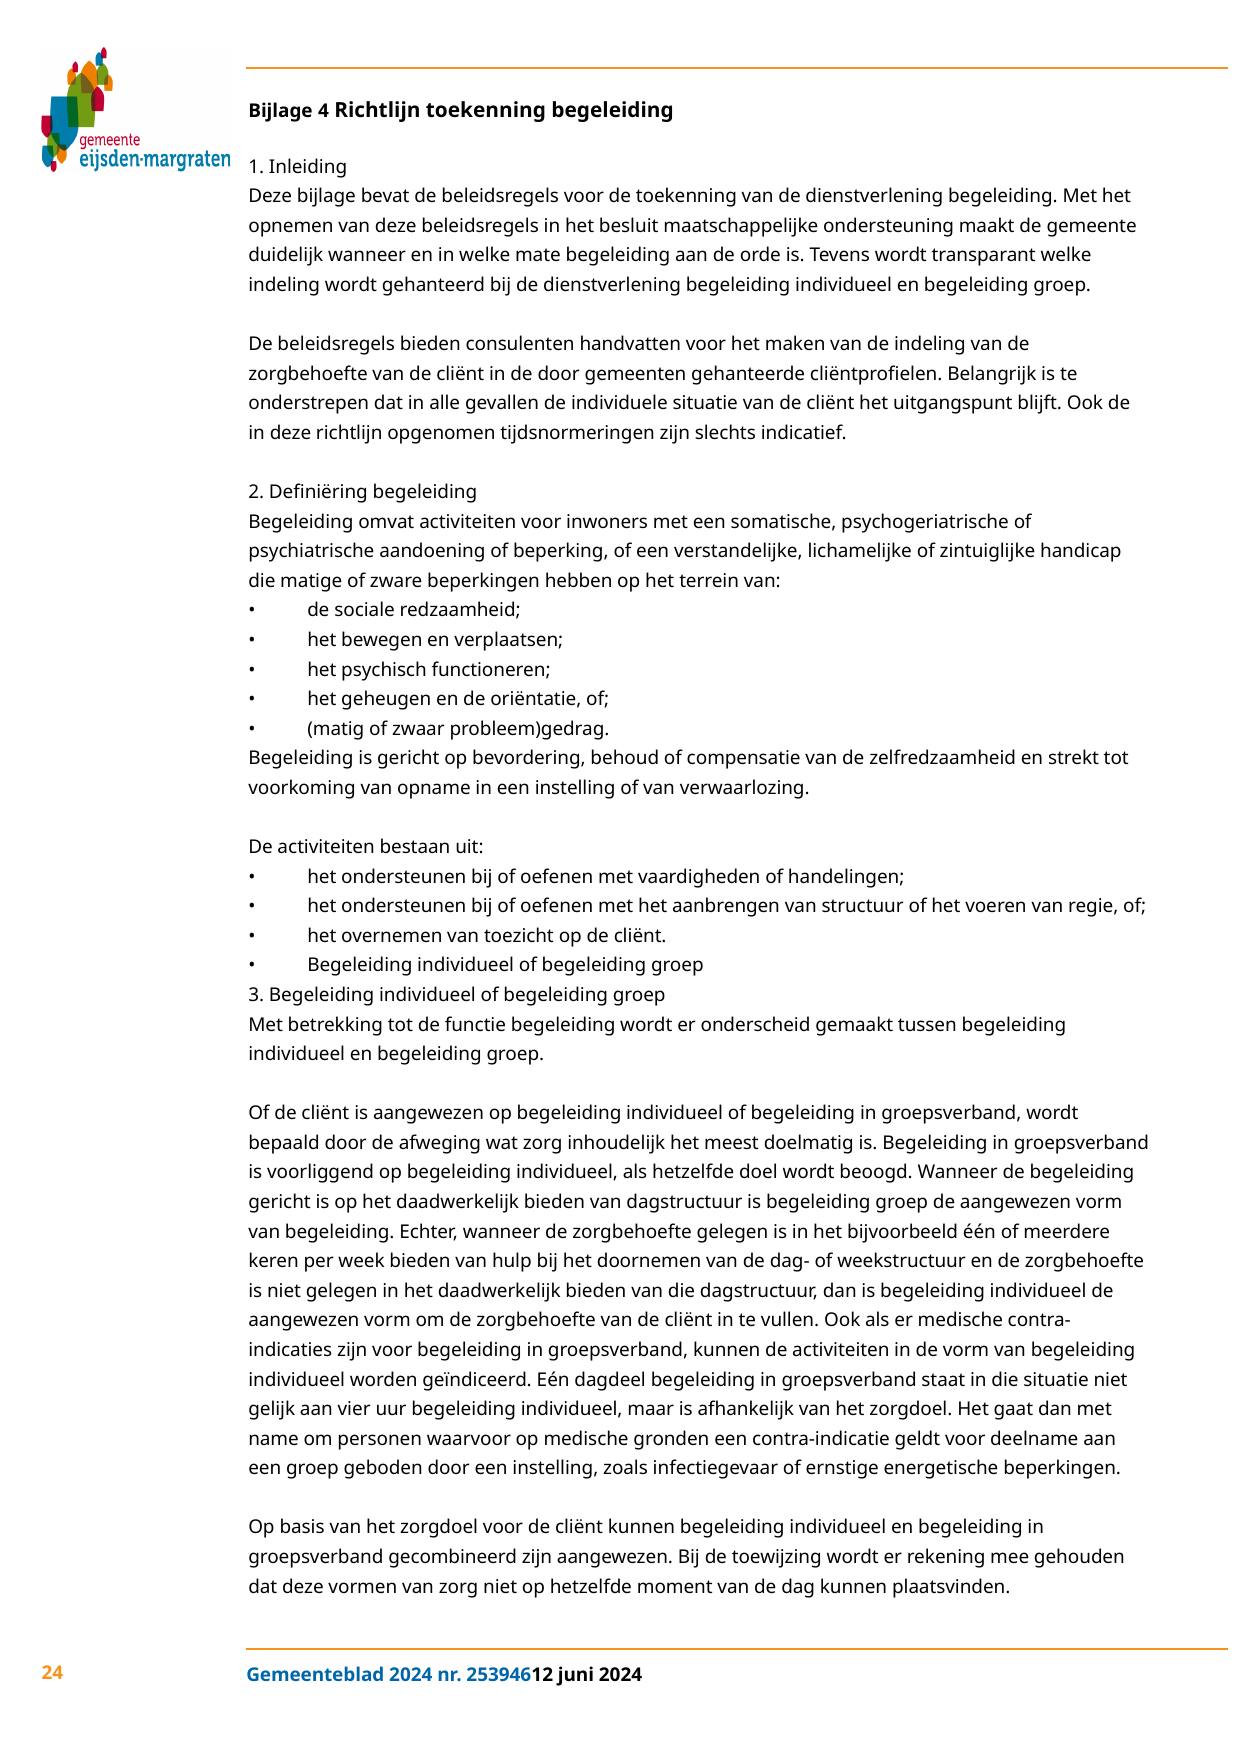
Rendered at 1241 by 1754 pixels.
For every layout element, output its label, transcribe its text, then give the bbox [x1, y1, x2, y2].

text 1. Inleiding [248, 153, 1152, 179]
text 2. Definiëring begeleiding [248, 478, 1152, 504]
text De beleidsregels bieden consulenten handvatten voor het maken van de indeling van de zorgbehoefte van de cliënt in de door gemeenten gehanteerde cliëntprofielen. Belangrijk is te onderstrepen dat in alle gevallen de individuele situatie van de cliënt het uitgangspunt blijft. Ook de in deze richtlijn opgenomen tijdsnormeringen zijn slechts indicatief. [248, 330, 1152, 445]
text Deze bijlage bevat de beleidsregels voor de toekenning van de dienstverlening begeleiding. Met het opnemen van deze beleidsregels in het besluit maatschappelijke ondersteuning maakt de gemeente duidelijk wanneer en in welke mate begeleiding aan de orde is. Tevens wordt transparant welke indeling wordt gehanteerd bij de dienstverlening begeleiding individueel en begeleiding groep. [248, 182, 1152, 297]
text 3. Begeleiding individueel of begeleiding groep [248, 981, 1152, 1007]
text Of de cliënt is aangewezen op begeleiding individueel of begeleiding in groepsverband, wordt bepaald door de afweging wat zorg inhoudelijk het meest doelmatig is. Begeleiding in groepsverband is voorliggend op begeleiding individueel, als hetzelfde doel wordt beoogd. Wanneer de begeleiding gericht is op het daadwerkelijk bieden van dagstructuur is begeleiding groep de aangewezen vorm van begeleiding. Echter, wanneer de zorgbehoefte gelegen is in het bijvoorbeeld één of meerdere keren per week bieden van hulp bij het doornemen van de dag- of weekstructuur en de zorgbehoefte is niet gelegen in het daadwerkelijk bieden van die dagstructuur, dan is begeleiding individueel de aangewezen vorm om de zorgbehoefte van de cliënt in te vullen. Ook als er medische contra-indicaties zijn voor begeleiding in groepsverband, kunnen de activiteiten in de vorm van begeleiding individueel worden geïndiceerd. Eén dagdeel begeleiding in groepsverband staat in die situatie niet gelijk aan vier uur begeleiding individueel, maar is afhankelijk van het zorgdoel. Het gaat dan met name om personen waarvoor op medische gronden een contra-indicatie geldt voor deelname aan een groep geboden door een instelling, zoals infectiegevaar of ernstige energetische beperkingen. [248, 1099, 1152, 1480]
list het bewegen en verplaatsen; [248, 626, 1152, 652]
list het ondersteunen bij of oefenen met vaardigheden of handelingen; [248, 863, 1152, 889]
list het overnemen van toezicht op de cliënt. [248, 922, 1152, 948]
text Bijlage 4 Richtlijn toekenning begeleiding [248, 95, 1152, 123]
list het ondersteunen bij of oefenen met het aanbrengen van structuur of het voeren van regie, of; [248, 892, 1152, 918]
list het psychisch functioneren; [248, 656, 1152, 682]
list Begeleiding individueel of begeleiding groep [248, 952, 1152, 977]
text Begeleiding omvat activiteiten voor inwoners met een somatische, psychogeriatrische of psychiatrische aandoening of beperking, of een verstandelijke, lichamelijke of zintuiglijke handicap die matige of zware beperkingen hebben op het terrein van: [248, 508, 1152, 593]
list (matig of zwaar probleem)gedrag. [248, 715, 1152, 741]
text Met betrekking tot de functie begeleiding wordt er onderscheid gemaakt tussen begeleiding individueel en begeleiding groep. [248, 1011, 1152, 1066]
picture [41, 47, 231, 172]
list de sociale redzaamheid; [248, 597, 1152, 622]
text Begeleiding is gericht op bevordering, behoud of compensatie van de zelfredzaamheid en strekt tot voorkoming van opname in een instelling of van verwaarlozing. [248, 744, 1152, 800]
list het geheugen en de oriëntatie, of; [248, 685, 1152, 711]
text De activiteiten bestaan uit: [248, 833, 1152, 859]
text Op basis van het zorgdoel voor de cliënt kunnen begeleiding individueel en begeleiding in groepsverband gecombineerd zijn aangewezen. Bij de toewijzing wordt er rekening mee gehouden dat deze vormen van zorg niet op hetzelfde moment van de dag kunnen plaatsvinden. [248, 1514, 1152, 1599]
